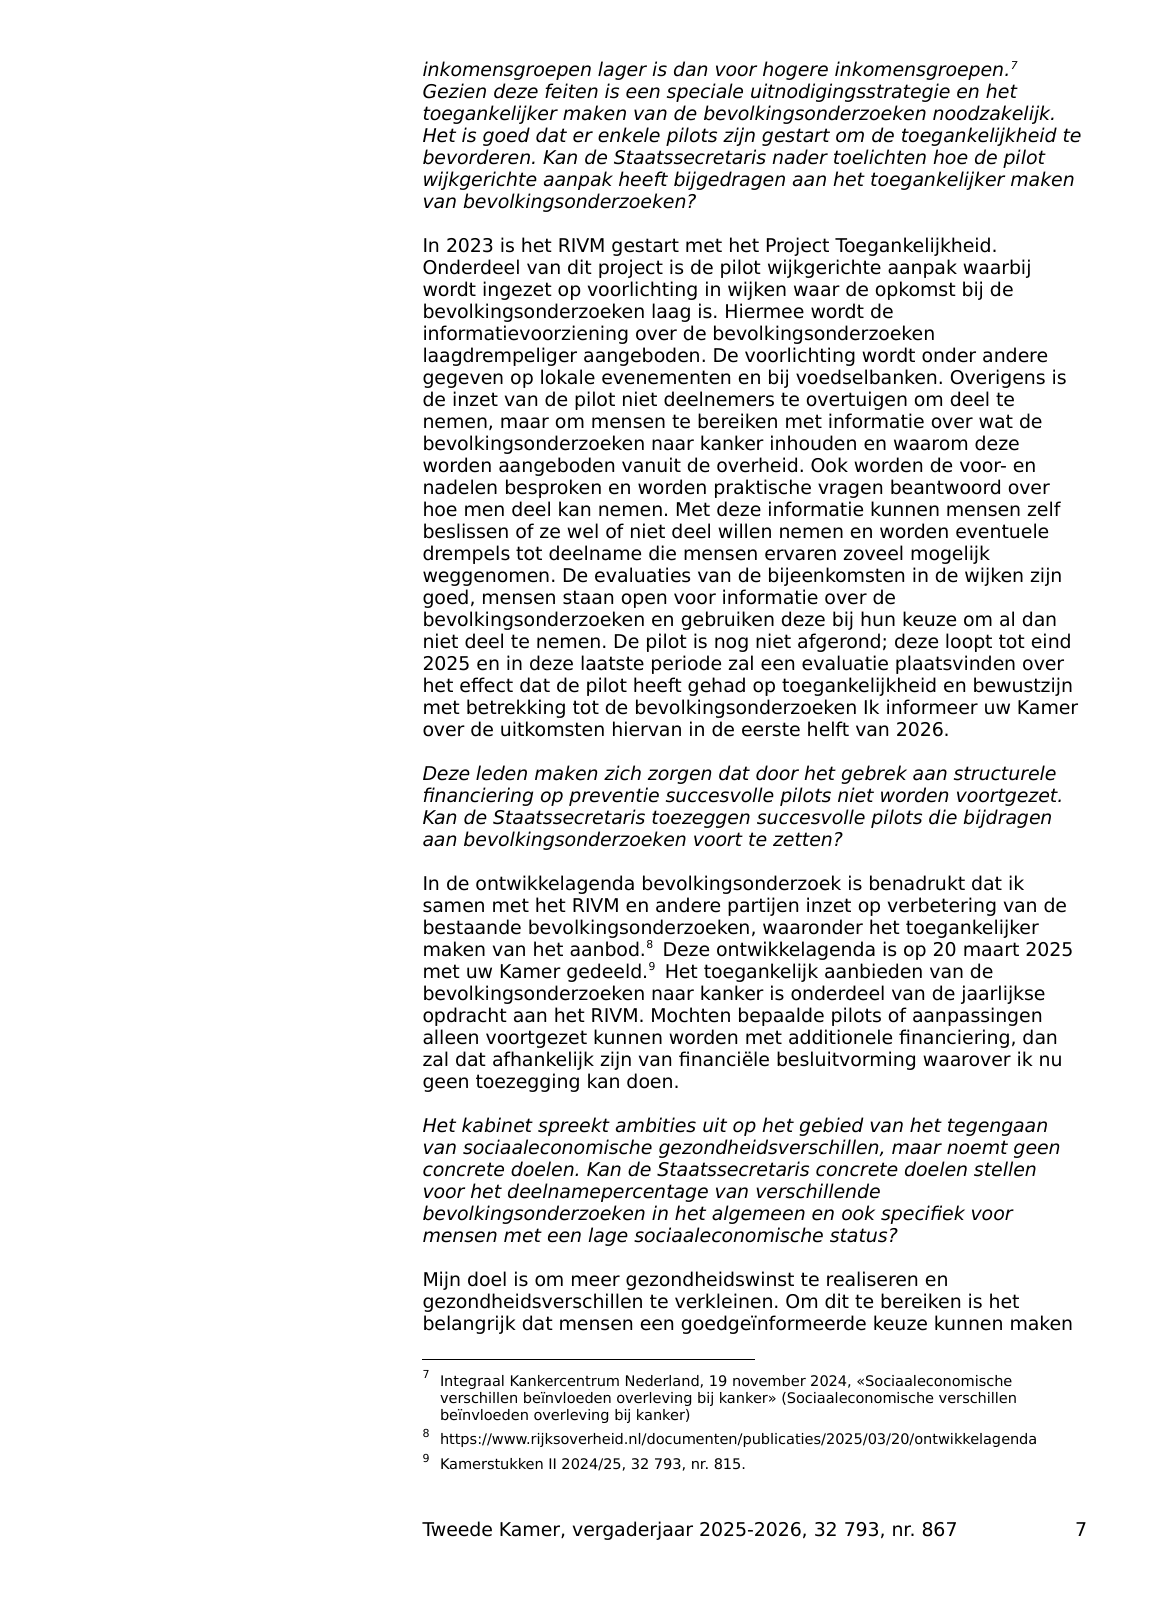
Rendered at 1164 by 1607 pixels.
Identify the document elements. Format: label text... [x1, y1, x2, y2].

text Integraal Kankercentrum Nederland, 19 november 2024, «Sociaaleconomische verschillen beïnvloeden overleving bij kanker» (Sociaaleconomische verschillen beïnvloeden overleving bij kanker) [422, 1368, 1087, 1424]
text Mijn doel is om meer gezondheidswinst te realiseren en gezondheidsverschillen te verkleinen. Om dit te bereiken is het belangrijk dat mensen een goedgeïnformeerde keuze kunnen maken [422, 1269, 1087, 1335]
text In de ontwikkelagenda bevolkingsonderzoek is benadrukt dat ik samen met het RIVM en andere partijen inzet op verbetering van de bestaande bevolkingsonderzoeken, waaronder het toegankelijker maken van het aanbod. Deze ontwikkelagenda is op 20 maart 2025 met uw Kamer gedeeld. Het toegankelijk aanbieden van de bevolkingsonderzoeken naar kanker is onderdeel van de jaarlijkse opdracht aan het RIVM. Mochten bepaalde pilots of aanpassingen alleen voortgezet kunnen worden met additionele financiering, dan zal dat afhankelijk zijn van financiële besluitvorming waarover ik nu geen toezegging kan doen. [422, 873, 1087, 1093]
text Kamerstukken II 2024/25, 32 793, nr. 815. [422, 1452, 1087, 1474]
text inkomensgroepen lager is dan voor hogere inkomensgroepen. Gezien deze feiten is een speciale uitnodigingsstrategie en het toegankelijker maken van de bevolkingsonderzoeken noodzakelijk. Het is goed dat er enkele pilots zijn gestart om de toegankelijkheid te bevorderen. Kan de Staatssecretaris nader toelichten hoe de pilot wijkgerichte aanpak heeft bijgedragen aan het toegankelijker maken van bevolkingsonderzoeken? [422, 59, 1087, 213]
text Deze leden maken zich zorgen dat door het gebrek aan structurele financiering op preventie succesvolle pilots niet worden voortgezet. Kan de Staatssecretaris toezeggen succesvolle pilots die bijdragen aan bevolkingsonderzoeken voort te zetten? [422, 763, 1087, 851]
text Het kabinet spreekt ambities uit op het gebied van het tegengaan van sociaaleconomische gezondheidsverschillen, maar noemt geen concrete doelen. Kan de Staatssecretaris concrete doelen stellen voor het deelnamepercentage van verschillende bevolkingsonderzoeken in het algemeen en ook specifiek voor mensen met een lage sociaaleconomische status? [422, 1115, 1087, 1247]
text https://www.rijksoverheid.nl/documenten/publicaties/2025/03/20/ontwikkelagenda [422, 1427, 1087, 1449]
text In 2023 is het RIVM gestart met het Project Toegankelijkheid. Onderdeel van dit project is de pilot wijkgerichte aanpak waarbij wordt ingezet op voorlichting in wijken waar de opkomst bij de bevolkingsonderzoeken laag is. Hiermee wordt de informatievoorziening over de bevolkingsonderzoeken laagdrempeliger aangeboden. De voorlichting wordt onder andere gegeven op lokale evenementen en bij voedselbanken. Overigens is de inzet van de pilot niet deelnemers te overtuigen om deel te nemen, maar om mensen te bereiken met informatie over wat de bevolkingsonderzoeken naar kanker inhouden en waarom deze worden aangeboden vanuit de overheid. Ook worden de voor- en nadelen besproken en worden praktische vragen beantwoord over hoe men deel kan nemen. Met deze informatie kunnen mensen zelf beslissen of ze wel of niet deel willen nemen en worden eventuele drempels tot deelname die mensen ervaren zoveel mogelijk weggenomen. De evaluaties van de bijeenkomsten in de wijken zijn goed, mensen staan open voor informatie over de bevolkingsonderzoeken en gebruiken deze bij hun keuze om al dan niet deel te nemen. De pilot is nog niet afgerond; deze loopt tot eind 2025 en in deze laatste periode zal een evaluatie plaatsvinden over het effect dat de pilot heeft gehad op toegankelijkheid en bewustzijn met betrekking tot de bevolkingsonderzoeken Ik informeer uw Kamer over de uitkomsten hiervan in de eerste helft van 2026. [422, 235, 1087, 741]
